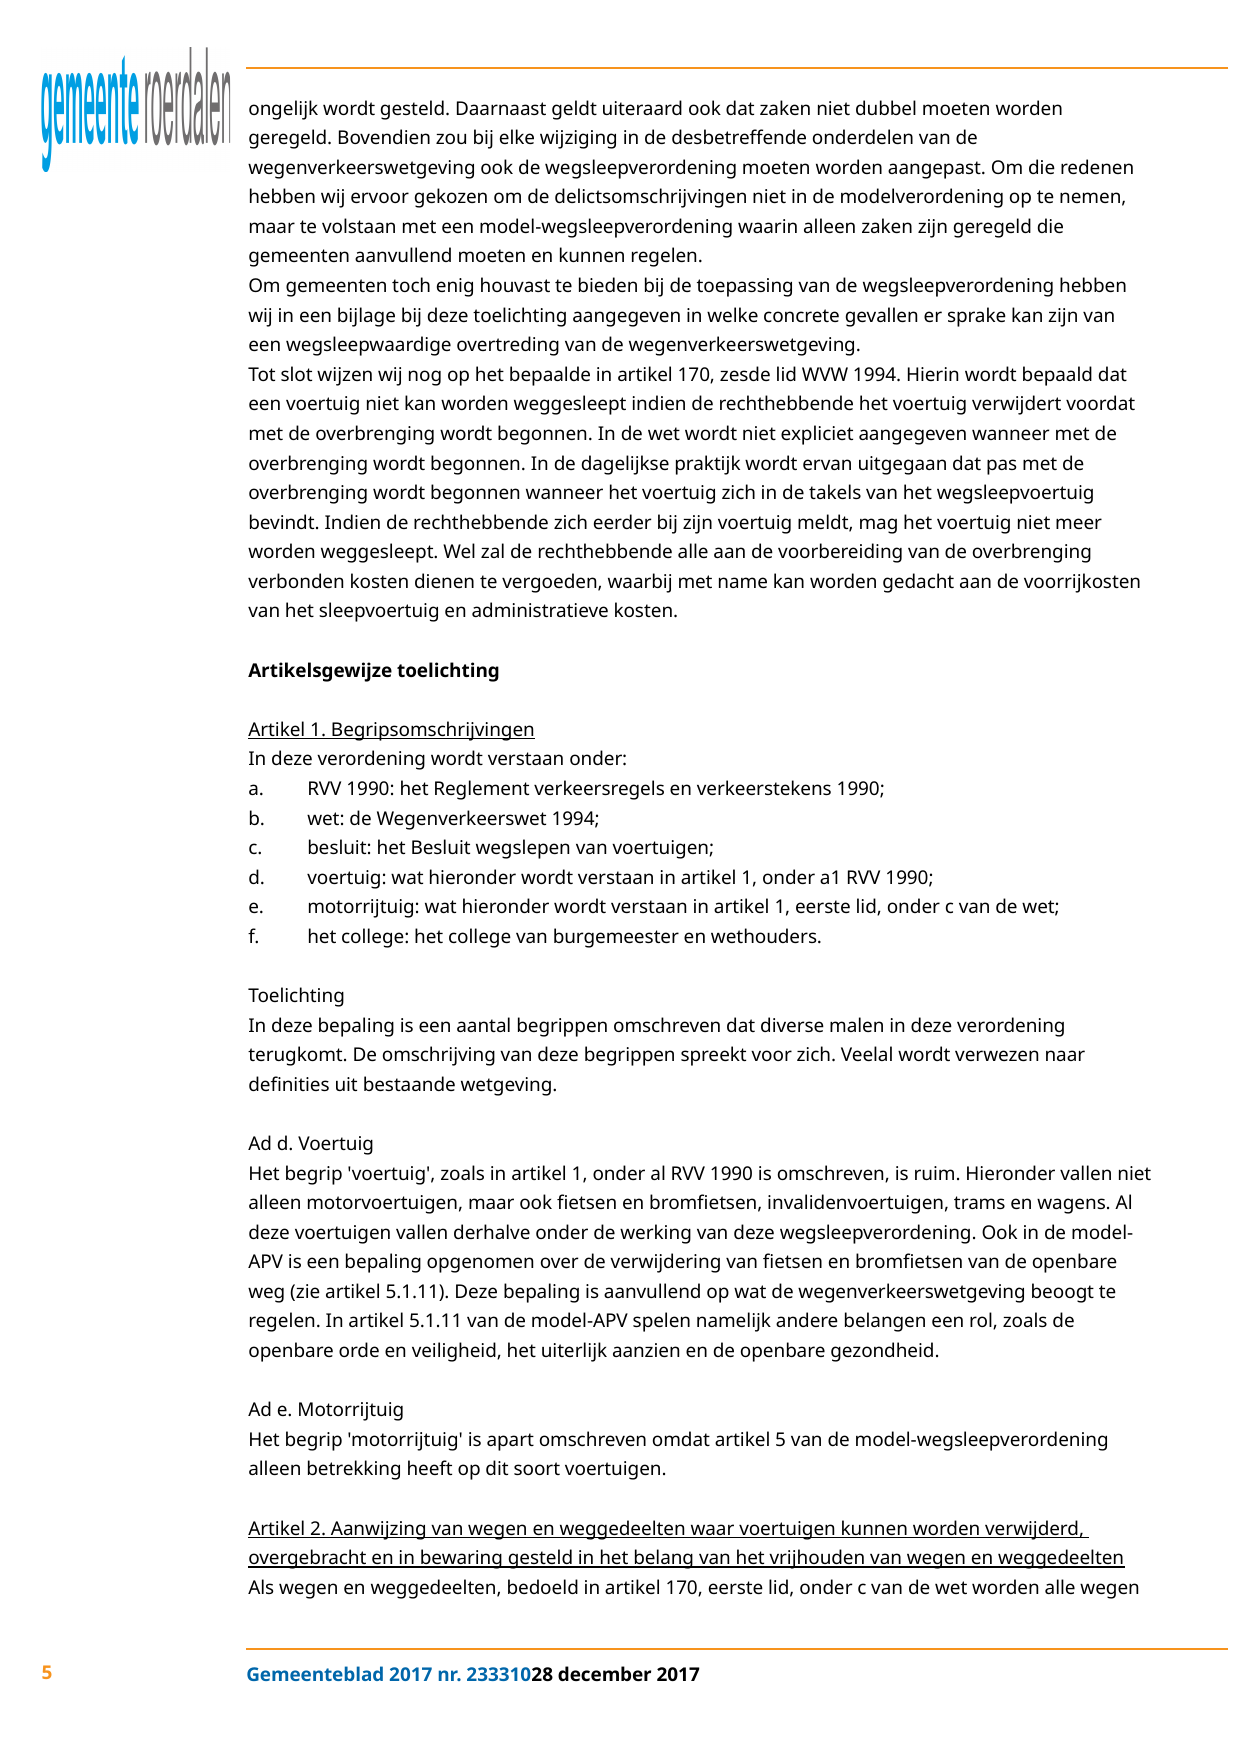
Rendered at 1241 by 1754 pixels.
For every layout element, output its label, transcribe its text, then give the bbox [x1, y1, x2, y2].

text In deze verordening wordt verstaan onder: [248, 746, 1152, 771]
text Artikelsgewijze toelichting [248, 657, 1152, 683]
text Als wegen en weggedeelten, bedoeld in artikel 170, eerste lid, onder c van de wet worden alle wegen [248, 1574, 1152, 1600]
list voertuig: wat hieronder wordt verstaan in artikel 1, onder a1 RVV 1990; [248, 864, 1152, 890]
text Artikel 2. Aanwijzing van wegen en weggedeelten waar voertuigen kunnen worden verwijderd, overgebracht en in bewaring gesteld in het belang van het vrijhouden van wegen en weggedeelten [248, 1515, 1152, 1570]
list besluit: het Besluit wegslepen van voertuigen; [248, 834, 1152, 860]
picture [41, 134, 48, 172]
text Artikel 1. Begripsomschrijvingen [248, 716, 1152, 742]
text Het begrip 'voertuig', zoals in artikel 1, onder al RVV 1990 is omschreven, is ruim. Hieronder vallen niet alleen motorvoertuigen, maar ook fietsen en bromfietsen, invalidenvoertuigen, trams en wagens. Al deze voertuigen vallen derhalve onder de werking van deze wegsleepverordening. Ook in de model-APV is een bepaling opgenomen over de verwijdering van fietsen en bromfietsen van de openbare weg (zie artikel 5.1.11). Deze bepaling is aanvullend op wat de wegenverkeerswetgeving beoogt te regelen. In artikel 5.1.11 van de model-APV spelen namelijk andere belangen een rol, zoals de openbare orde en veiligheid, het uiterlijk aanzien en de openbare gezondheid. [248, 1160, 1152, 1363]
text Ad d. Voertuig [248, 1130, 1152, 1156]
text Het begrip 'motorrijtuig' is apart omschreven omdat artikel 5 van de model-wegsleepverordening alleen betrekking heeft op dit soort voertuigen. [248, 1426, 1152, 1481]
picture [41, 47, 231, 172]
text Om gemeenten toch enig houvast te bieden bij de toepassing van de wegsleepverordening hebben wij in een bijlage bij deze toelichting aangegeven in welke concrete gevallen er sprake kan zijn van een wegsleepwaardige overtreding van de wegenverkeerswetgeving. [248, 272, 1152, 357]
text Ad e. Motorrijtuig [248, 1396, 1152, 1422]
text ongelijk wordt gesteld. Daarnaast geldt uiteraard ook dat zaken niet dubbel moeten worden geregeld. Bovendien zou bij elke wijziging in de desbetreffende onderdelen van de wegenverkeerswetgeving ook de wegsleepverordening moeten worden aangepast. Om die redenen hebben wij ervoor gekozen om de delictsomschrijvingen niet in de modelverordening op te nemen, maar te volstaan met een model-wegsleepverordening waarin alleen zaken zijn geregeld die gemeenten aanvullend moeten en kunnen regelen. [248, 95, 1152, 268]
list motorrijtuig: wat hieronder wordt verstaan in artikel 1, eerste lid, onder c van de wet; [248, 893, 1152, 919]
list het college: het college van burgemeester en wethouders. [248, 923, 1152, 949]
list RVV 1990: het Reglement verkeersregels en verkeerstekens 1990; [248, 775, 1152, 801]
list wet: de Wegenverkeerswet 1994; [248, 805, 1152, 831]
text In deze bepaling is een aantal begrippen omschreven dat diverse malen in deze verordening terugkomt. De omschrijving van deze begrippen spreekt voor zich. Veelal wordt verwezen naar definities uit bestaande wetgeving. [248, 1012, 1152, 1097]
text Tot slot wijzen wij nog op het bepaalde in artikel 170, zesde lid WVW 1994. Hierin wordt bepaald dat een voertuig niet kan worden weggesleept indien de rechthebbende het voertuig verwijdert voordat met de overbrenging wordt begonnen. In de wet wordt niet expliciet aangegeven wanneer met de overbrenging wordt begonnen. In de dagelijkse praktijk wordt ervan uitgegaan dat pas met de overbrenging wordt begonnen wanneer het voertuig zich in de takels van het wegsleepvoertuig bevindt. Indien de rechthebbende zich eerder bij zijn voertuig meldt, mag het voertuig niet meer worden weggesleept. Wel zal de rechthebbende alle aan de voorbereiding van de overbrenging verbonden kosten dienen te vergoeden, waarbij met name kan worden gedacht aan de voorrijkosten van het sleepvoertuig en administratieve kosten. [248, 361, 1152, 623]
text Toelichting [248, 982, 1152, 1008]
